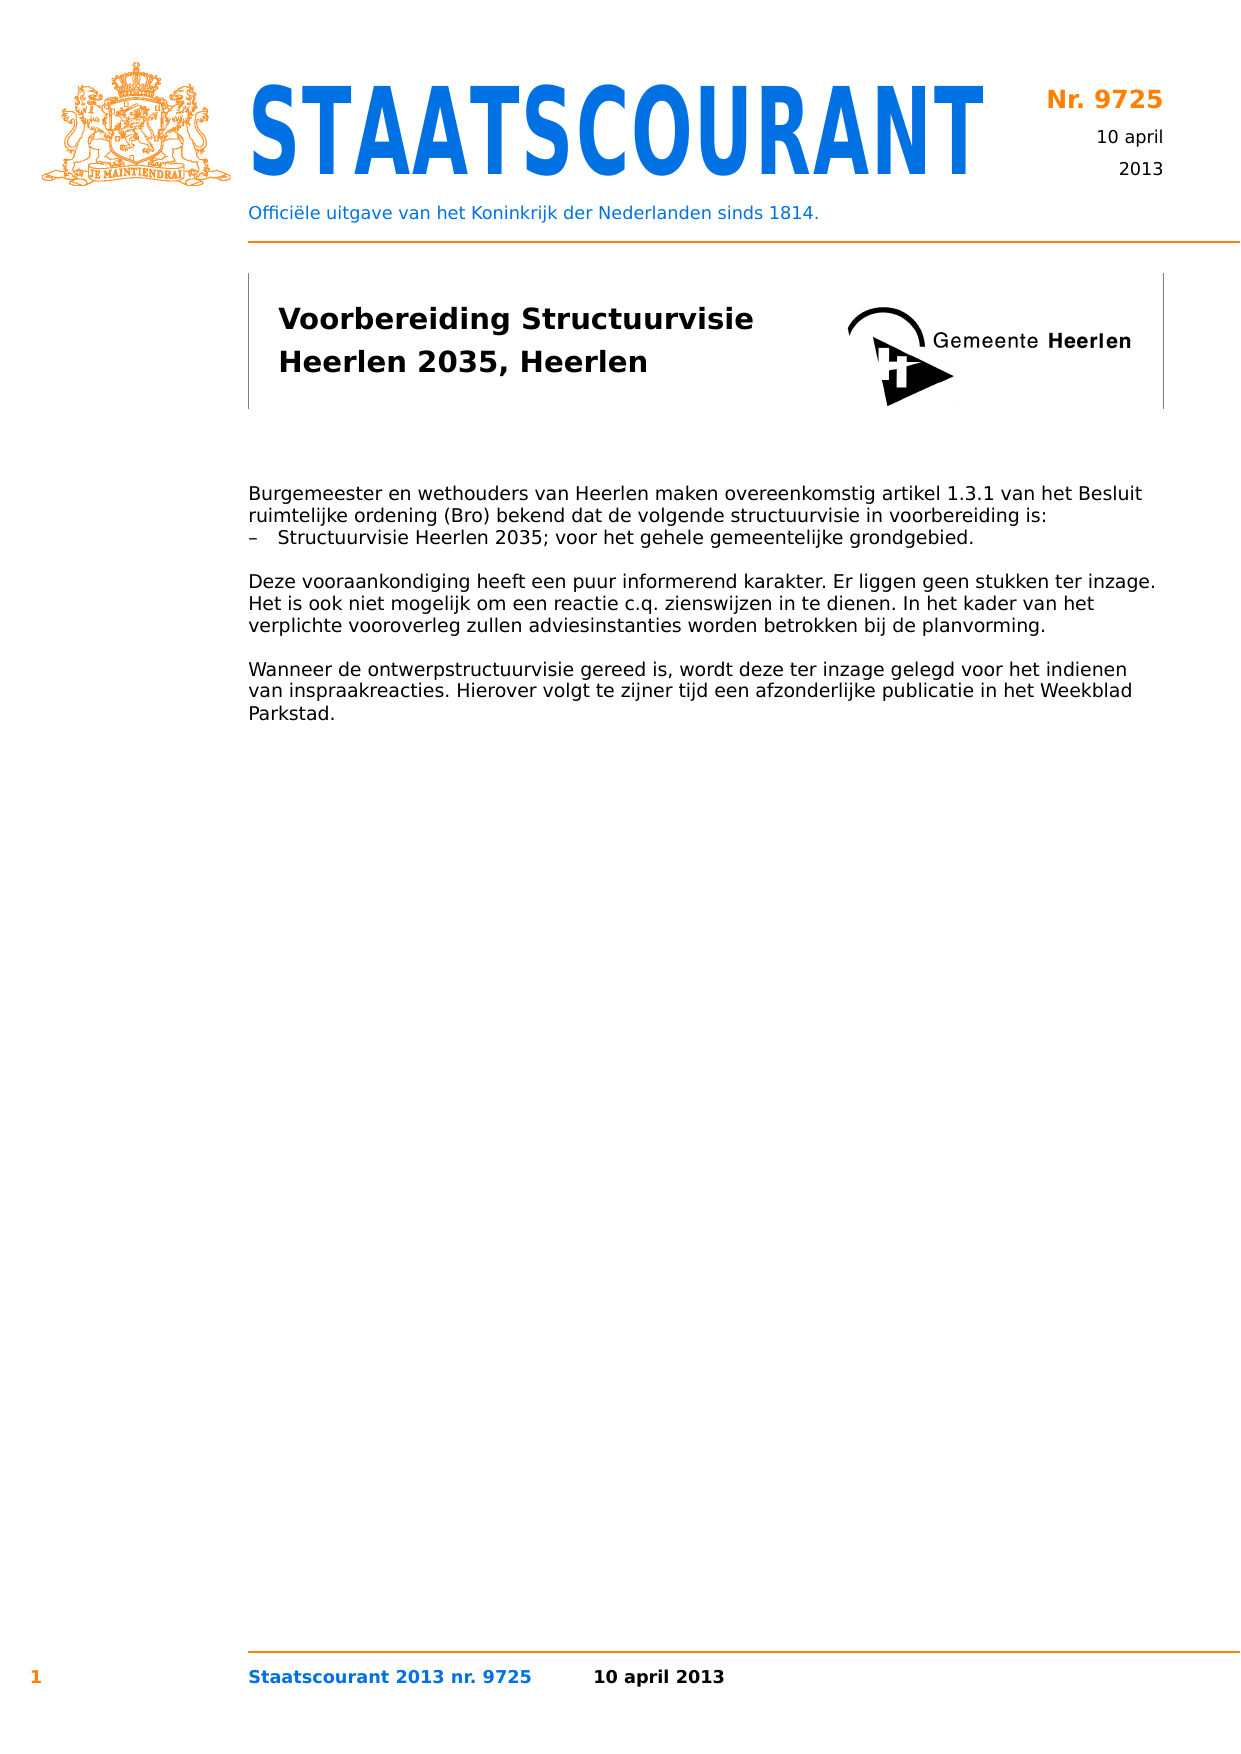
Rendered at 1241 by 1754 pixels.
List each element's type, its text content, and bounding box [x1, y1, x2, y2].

text Deze vooraankondiging heeft een puur informerend karakter. Er liggen geen stukken ter inzage. Het is ook niet mogelijk om een reactie c.q. zienswijzen in te dienen. In het kader van het verplichte vooroverleg zullen adviesinstanties worden betrokken bij de planvorming. [248, 571, 1163, 637]
table_cell 10 april [998, 121, 1240, 153]
text Burgemeester en wethouders van Heerlen maken overeenkomstig artikel 1.3.1 van het Besluit ruimtelijke ordening (Bro) bekend dat de volgende structuurvisie in voorbereiding is: [248, 483, 1163, 527]
subtitle Voorbereiding Structuurvisie Heerlen 2035, Heerlen [249, 273, 1163, 409]
text – Structuurvisie Heerlen 2035; voor het gehele gemeentelijke grondgebied. [248, 527, 1163, 549]
text Wanneer de ontwerpstructuurvisie gereed is, wordt deze ter inzage gelegd voor het indienen van inspraakreacties. Hierover volgt te zijner tijd een afzonderlijke publicatie in het Weekblad Parkstad. [248, 658, 1163, 724]
table_header [25, 62, 248, 241]
table_header STAATSCOURANT [248, 62, 998, 203]
picture [844, 302, 1134, 409]
table_cell 2013 [998, 153, 1240, 203]
table_header Nr. 9725 [998, 62, 1240, 121]
picture [41, 62, 231, 186]
table_cell Officiële uitgave van het Koninkrijk der Nederlanden sinds 1814. [248, 203, 1240, 241]
